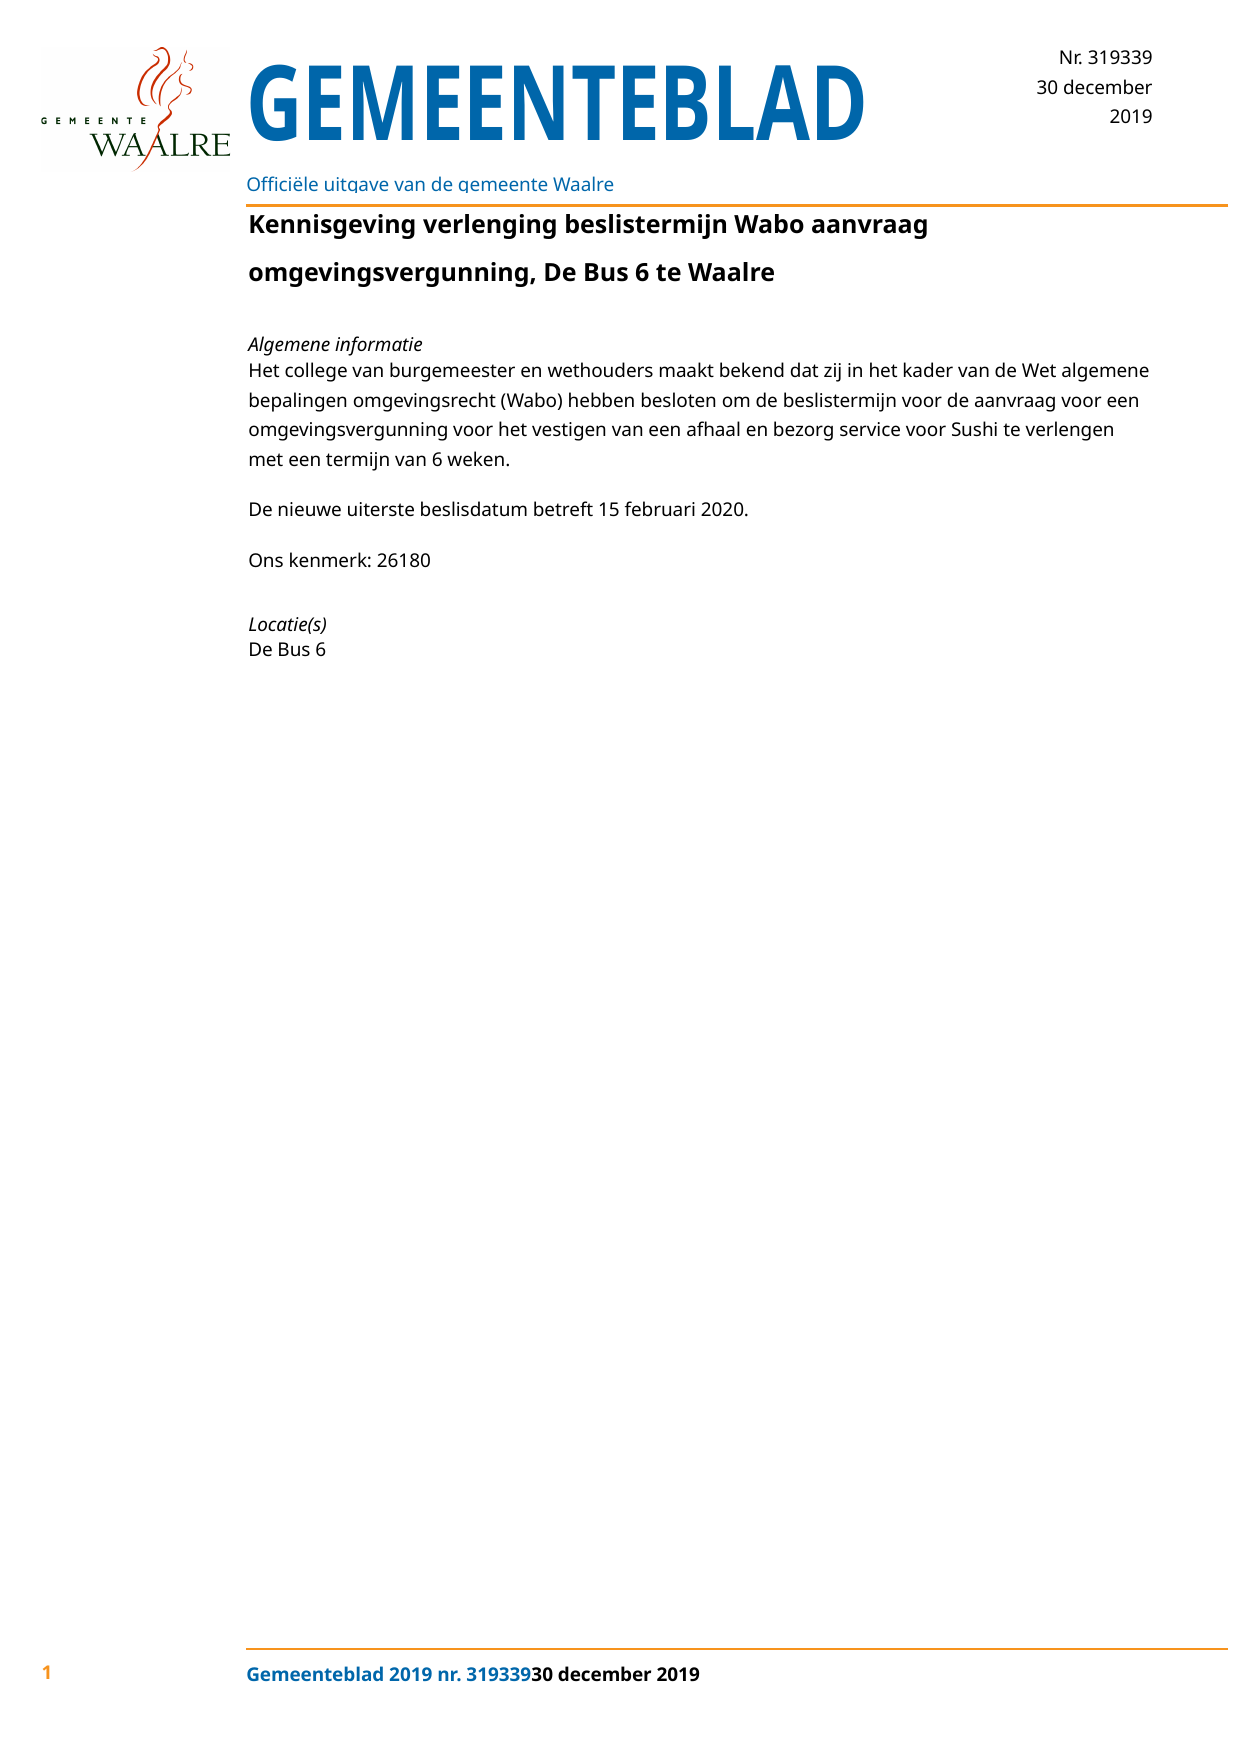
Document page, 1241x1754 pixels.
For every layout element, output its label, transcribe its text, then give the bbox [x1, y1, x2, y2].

picture [41, 47, 231, 172]
text Het college van burgemeester en wethouders maakt bekend dat zij in het kader van de Wet algemene bepalingen omgevingsrecht (Wabo) hebben besloten om de beslistermijn voor de aanvraag voor een omgevingsvergunning voor het vestigen van een afhaal en bezorg service voor Sushi te verlengen met een termijn van 6 weken. [248, 357, 1152, 472]
text De Bus 6 [248, 636, 1152, 662]
text Locatie(s) [248, 611, 1152, 636]
text De nieuwe uiterste beslisdatum betreft 15 februari 2020. [248, 496, 1152, 522]
text Ons kenmerk: 26180 [248, 547, 1152, 572]
text Algemene informatie [248, 331, 1152, 357]
text Kennisgeving verlenging beslistermijn Wabo aanvraag omgevingsvergunning, De Bus 6 te Waalre [248, 207, 1152, 288]
